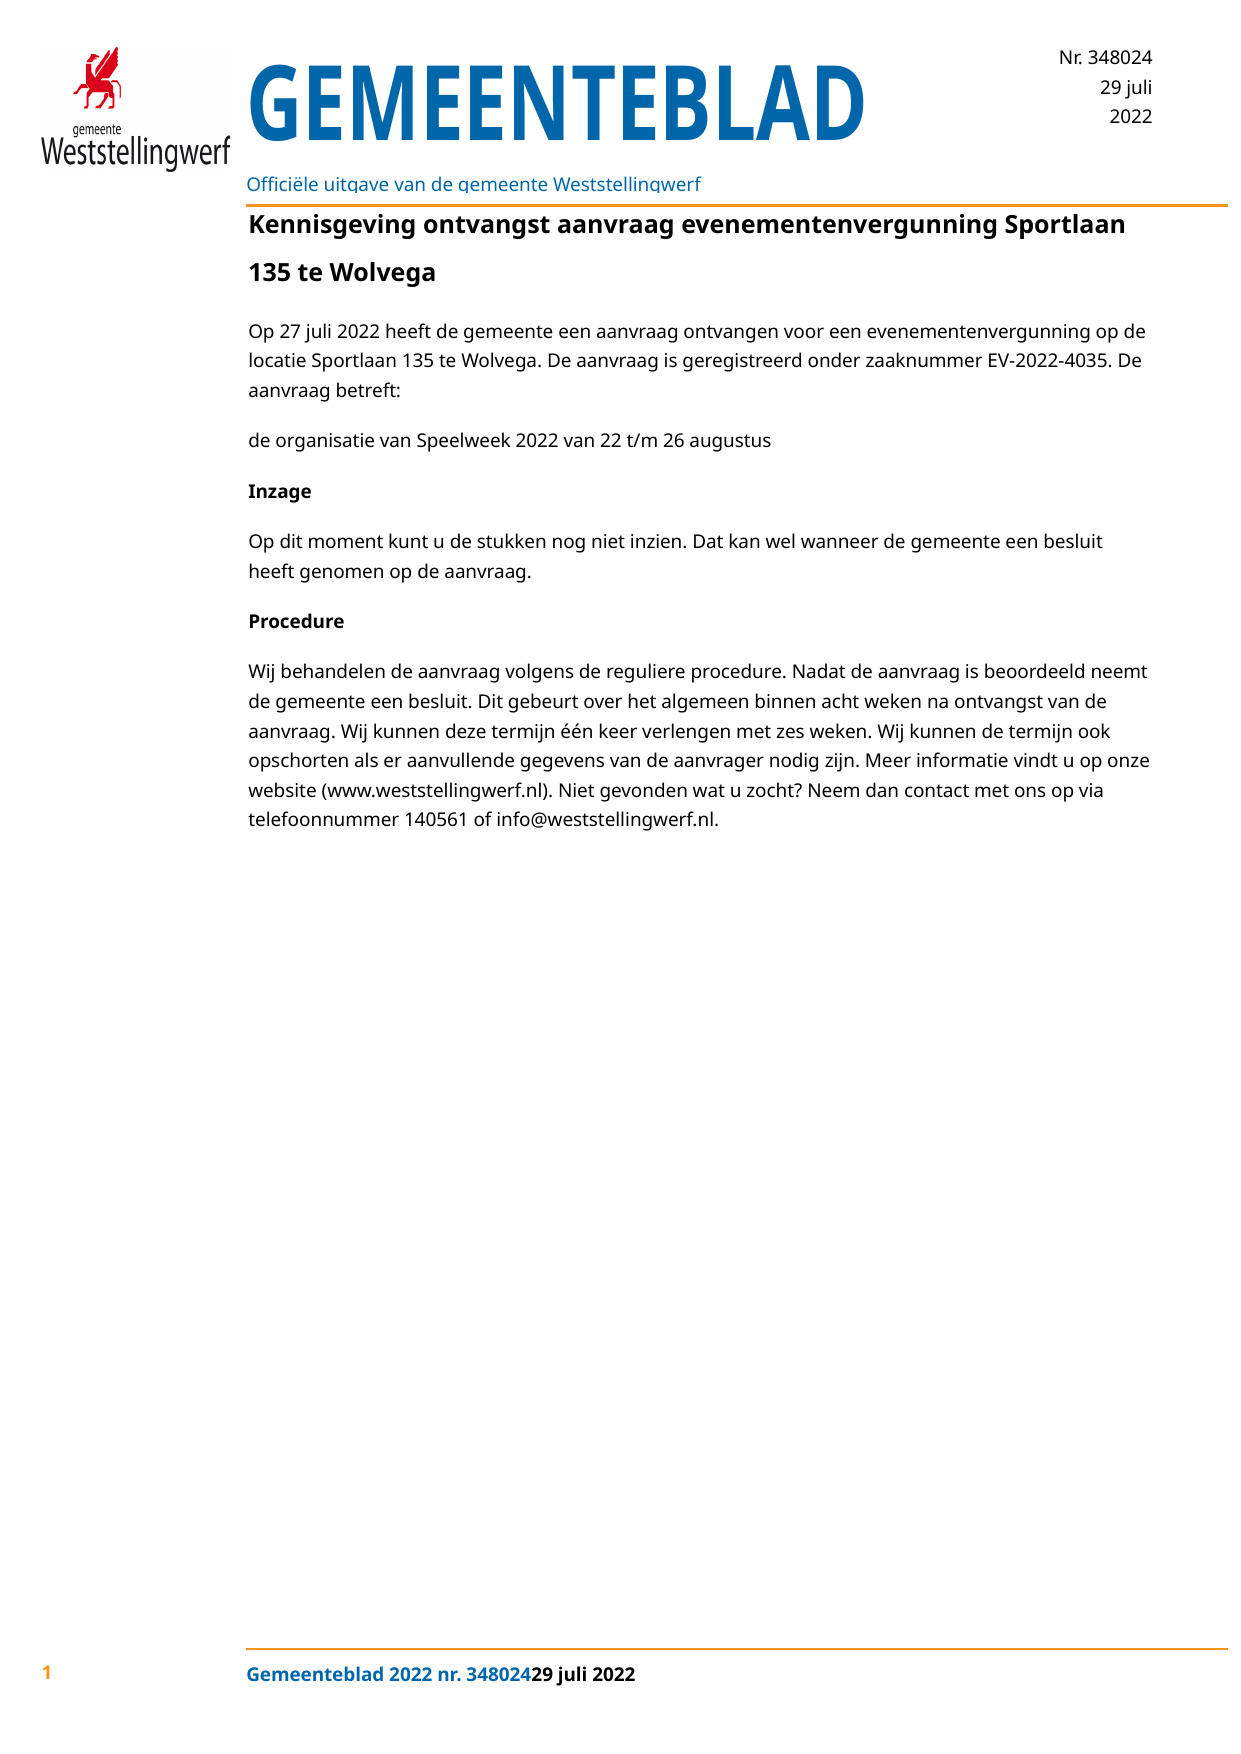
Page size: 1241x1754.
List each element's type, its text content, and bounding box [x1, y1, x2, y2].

picture [41, 47, 231, 172]
text de organisatie van Speelweek 2022 van 22 t/m 26 augustus [248, 427, 1152, 453]
text Inzage [248, 478, 1152, 504]
text Wij behandelen de aanvraag volgens de reguliere procedure. Nadat de aanvraag is beoordeeld neemt de gemeente een besluit. Dit gebeurt over het algemeen binnen acht weken na ontvangst van de aanvraag. Wij kunnen deze termijn één keer verlengen met zes weken. Wij kunnen de termijn ook opschorten als er aanvullende gegevens van de aanvrager nodig zijn. Meer informatie vindt u op onze website (www.weststellingwerf.nl). Niet gevonden wat u zocht? Neem dan contact met ons op via telefoonnummer 140561 of info@weststellingwerf.nl. [248, 659, 1152, 832]
text Procedure [248, 608, 1152, 634]
text Kennisgeving ontvangst aanvraag evenementenvergunning Sportlaan 135 te Wolvega [248, 207, 1152, 288]
text Op 27 juli 2022 heeft de gemeente een aanvraag ontvangen voor een evenementenvergunning op de locatie Sportlaan 135 te Wolvega. De aanvraag is geregistreerd onder zaaknummer EV-2022-4035. De aanvraag betreft: [248, 318, 1152, 403]
text Op dit moment kunt u de stukken nog niet inzien. Dat kan wel wanneer de gemeente een besluit heeft genomen op de aanvraag. [248, 528, 1152, 584]
